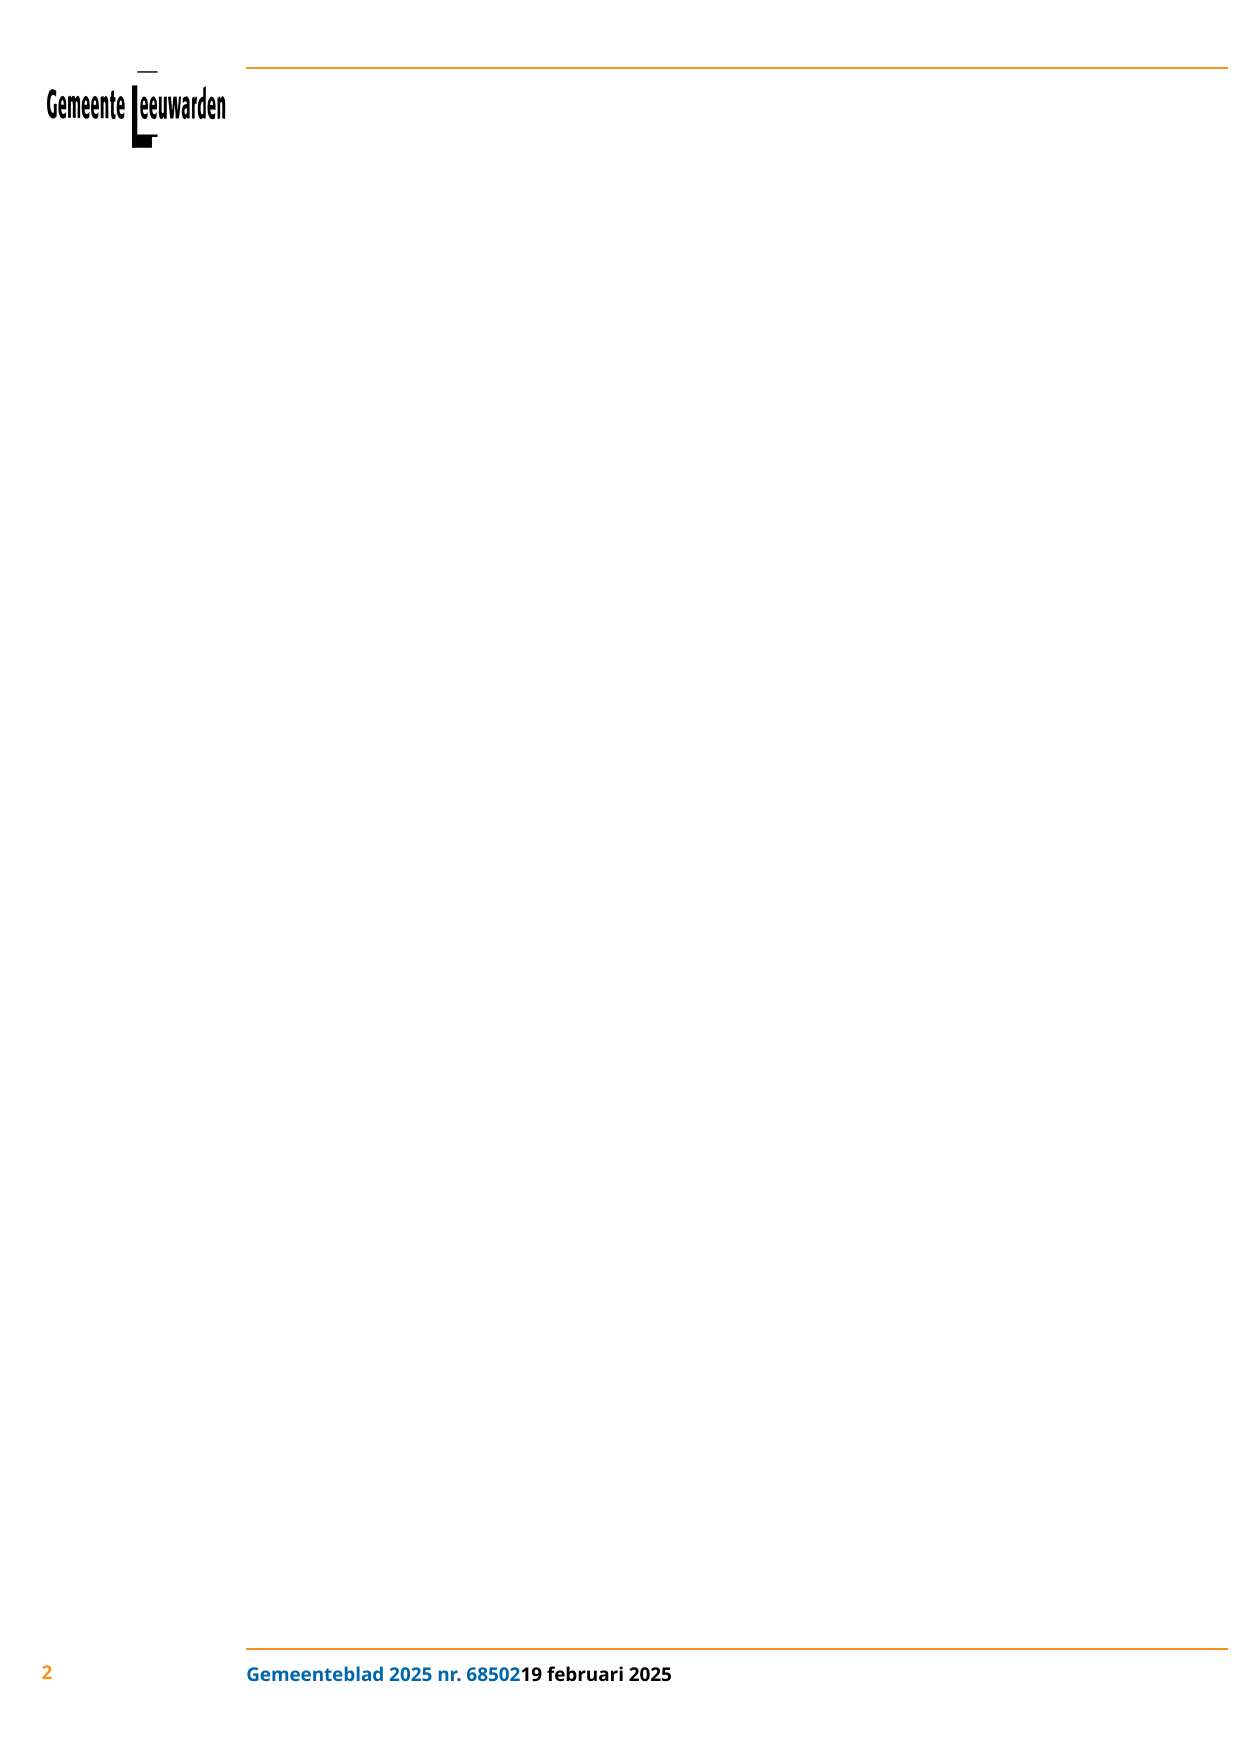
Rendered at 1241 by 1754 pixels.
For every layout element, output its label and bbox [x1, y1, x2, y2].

picture [41, 47, 231, 172]
